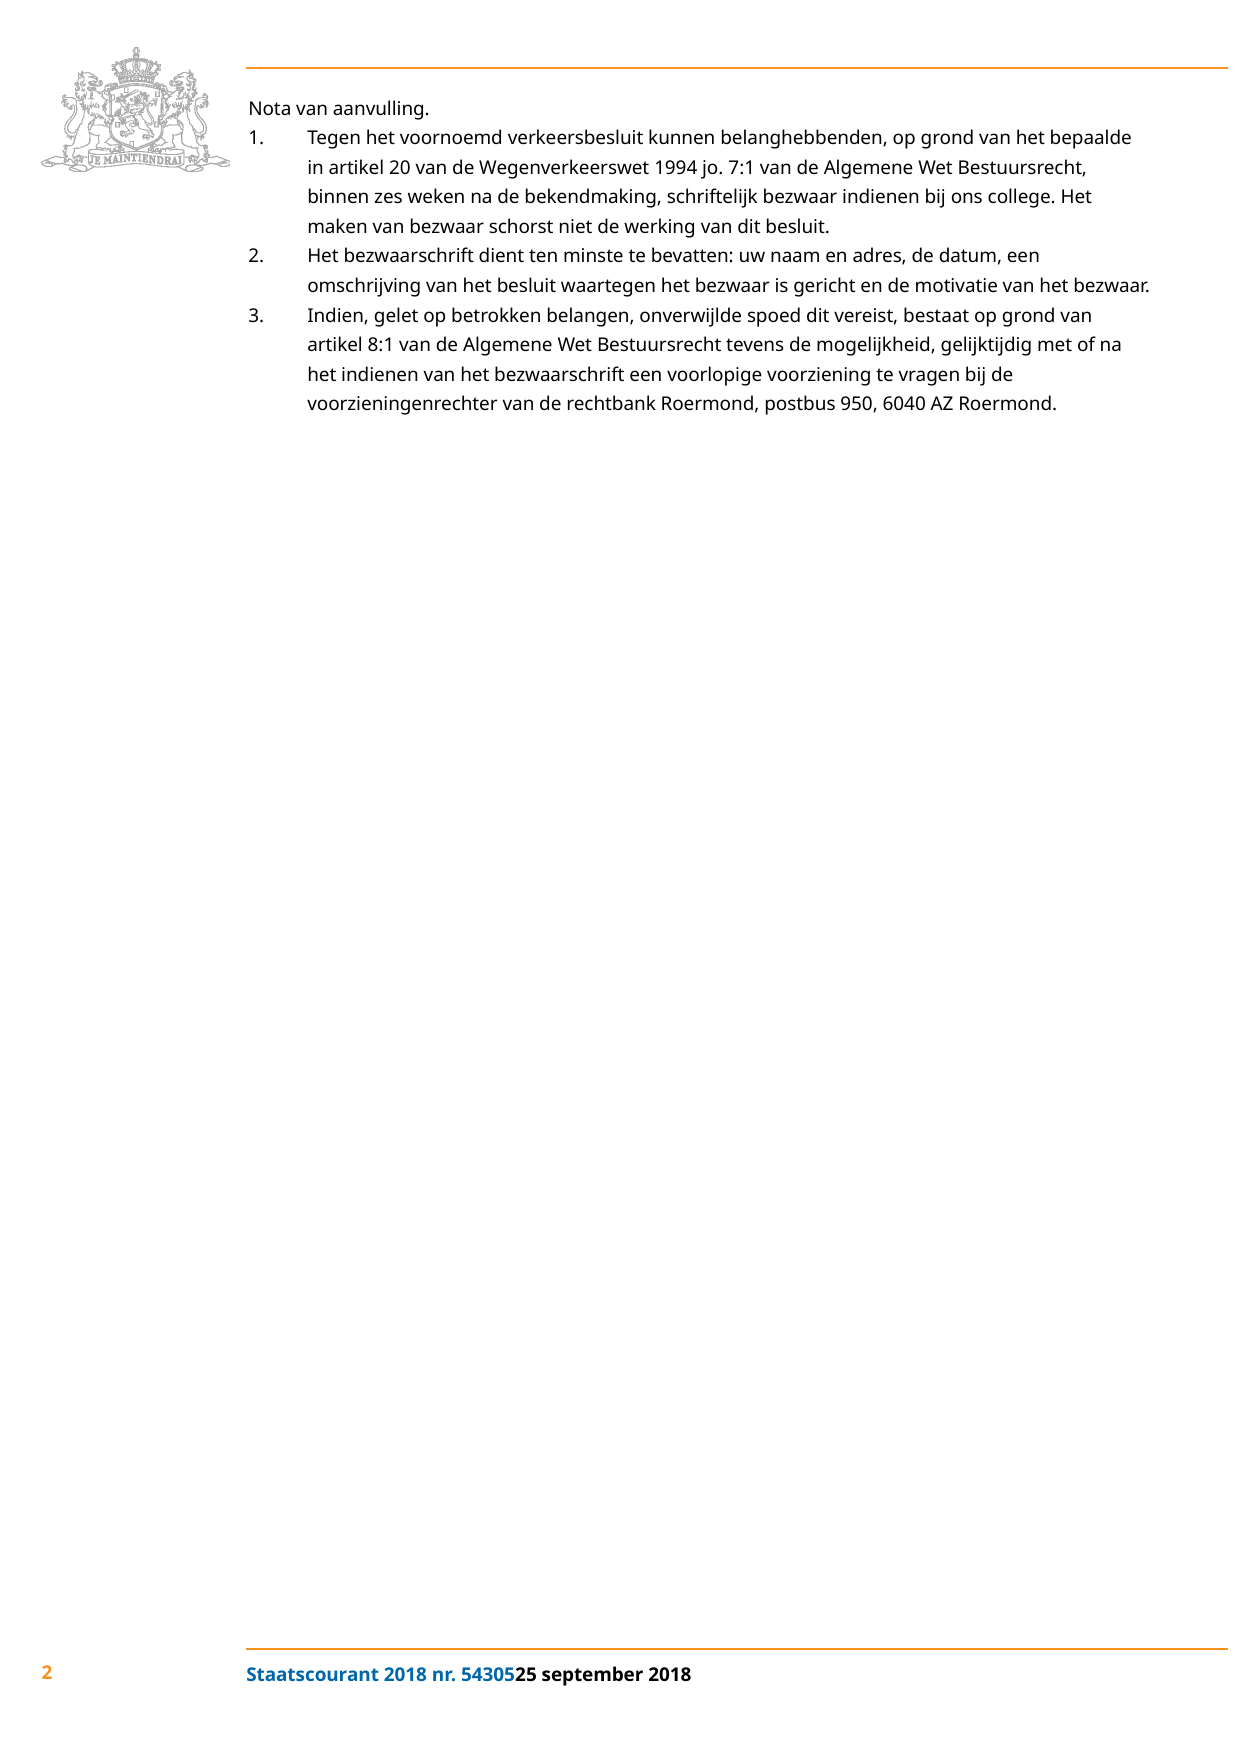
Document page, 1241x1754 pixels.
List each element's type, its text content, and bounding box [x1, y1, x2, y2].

text Nota van aanvulling. [248, 95, 1152, 121]
picture [41, 47, 231, 172]
list Het bezwaarschrift dient ten minste te bevatten: uw naam en adres, de datum, een omschrijving van het besluit waartegen het bezwaar is gericht en de motivatie van het bezwaar. [248, 243, 1152, 298]
list Tegen het voornoemd verkeersbesluit kunnen belanghebbenden, op grond van het bepaalde in artikel 20 van de Wegenverkeerswet 1994 jo. 7:1 van de Algemene Wet Bestuursrecht, binnen zes weken na de bekendmaking, schriftelijk bezwaar indienen bij ons college. Het maken van bezwaar schorst niet de werking van dit besluit. [248, 124, 1152, 239]
list Indien, gelet op betrokken belangen, onverwijlde spoed dit vereist, bestaat op grond van artikel 8:1 van de Algemene Wet Bestuursrecht tevens de mogelijkheid, gelijktijdig met of na het indienen van het bezwaarschrift een voorlopige voorziening te vragen bij de voorzieningenrechter van de rechtbank Roermond, postbus 950, 6040 AZ Roermond. [248, 302, 1152, 416]
